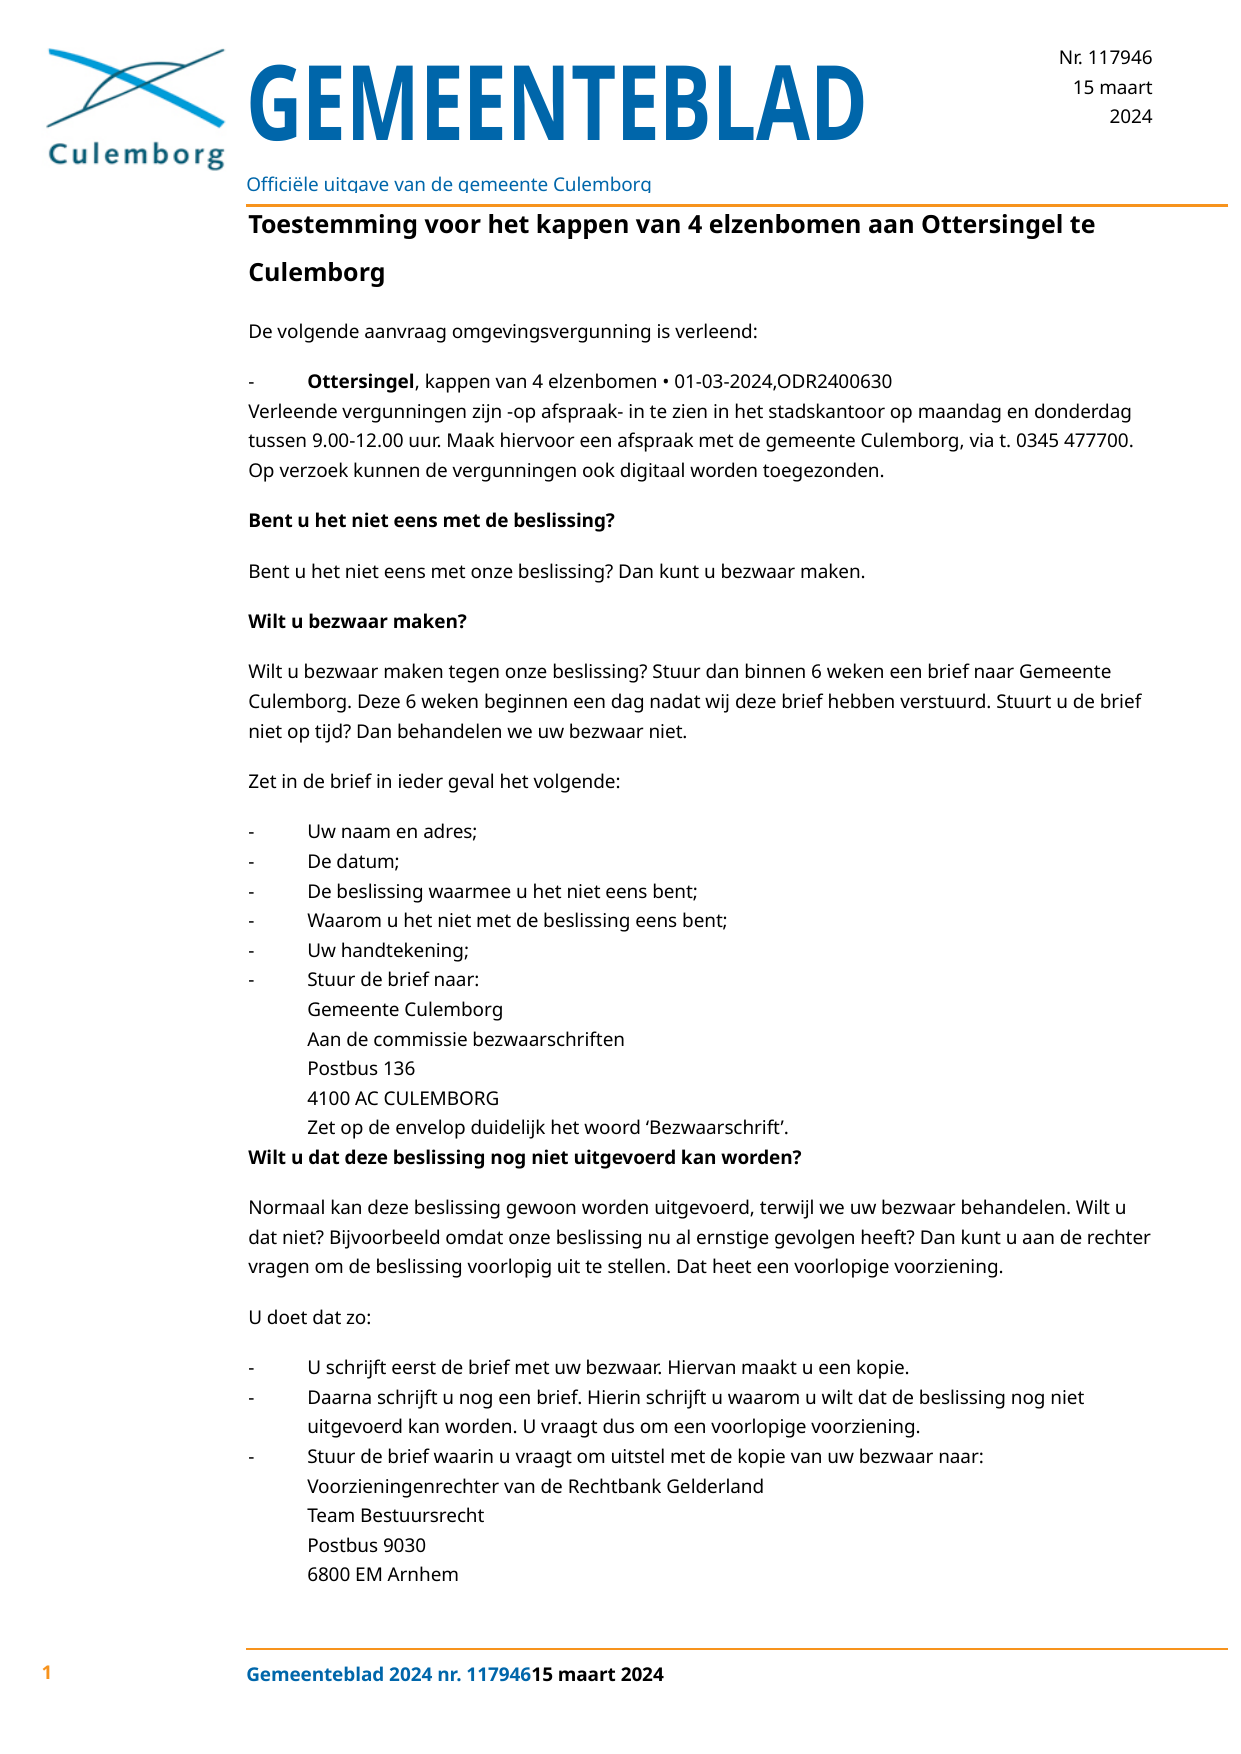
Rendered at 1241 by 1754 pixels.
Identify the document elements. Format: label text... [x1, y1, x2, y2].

list Ottersingel, kappen van 4 elzenbomen • 01-03-2024,ODR2400630 [248, 368, 1152, 394]
list Gemeente Culemborg [248, 996, 1152, 1022]
text Toestemming voor het kappen van 4 elzenbomen aan Ottersingel te Culemborg [248, 207, 1152, 288]
text Wilt u dat deze beslissing nog niet uitgevoerd kan worden? [248, 1144, 1152, 1170]
list Daarna schrijft u nog een brief. Hierin schrijft u waarom u wilt dat de beslissing nog niet uitgevoerd kan worden. U vraagt dus om een voorlopige voorziening. [248, 1384, 1152, 1439]
list Stuur de brief naar: [248, 967, 1152, 992]
list Waarom u het niet met de beslissing eens bent; [248, 907, 1152, 933]
text De volgende aanvraag omgevingsvergunning is verleend: [248, 318, 1152, 344]
text U doet dat zo: [248, 1304, 1152, 1330]
list Voorzieningenrechter van de Rechtbank Gelderland [248, 1473, 1152, 1499]
text Wilt u bezwaar maken tegen onze beslissing? Stuur dan binnen 6 weken een brief naar Gemeente Culemborg. Deze 6 weken beginnen een dag nadat wij deze brief hebben verstuurd. Stuurt u de brief niet op tijd? Dan behandelen we uw bezwaar niet. [248, 659, 1152, 744]
list Stuur de brief waarin u vraagt om uitstel met de kopie van uw bezwaar naar: [248, 1443, 1152, 1469]
list Zet op de envelop duidelijk het woord ‘Bezwaarschrift’. [248, 1114, 1152, 1140]
list Team Bestuursrecht [248, 1502, 1152, 1528]
list Uw handtekening; [248, 937, 1152, 963]
picture [41, 47, 231, 172]
text Verleende vergunningen zijn -op afspraak- in te zien in het stadskantoor op maandag en donderdag tussen 9.00-12.00 uur. Maak hiervoor een afspraak met de gemeente Culemborg, via t. 0345 477700. Op verzoek kunnen de vergunningen ook digitaal worden toegezonden. [248, 398, 1152, 483]
text Normaal kan deze beslissing gewoon worden uitgevoerd, terwijl we uw bezwaar behandelen. Wilt u dat niet? Bijvoorbeeld omdat onze beslissing nu al ernstige gevolgen heeft? Dan kunt u aan de rechter vragen om de beslissing voorlopig uit te stellen. Dat heet een voorlopige voorziening. [248, 1194, 1152, 1279]
list 6800 EM Arnhem [248, 1562, 1152, 1587]
list Aan de commissie bezwaarschriften [248, 1026, 1152, 1052]
list 4100 AC CULEMBORG [248, 1085, 1152, 1111]
list De beslissing waarmee u het niet eens bent; [248, 878, 1152, 904]
text Bent u het niet eens met onze beslissing? Dan kunt u bezwaar maken. [248, 558, 1152, 584]
list U schrijft eerst de brief met uw bezwaar. Hiervan maakt u een kopie. [248, 1354, 1152, 1380]
text Zet in de brief in ieder geval het volgende: [248, 768, 1152, 794]
text Wilt u bezwaar maken? [248, 608, 1152, 634]
list Postbus 136 [248, 1055, 1152, 1081]
list Uw naam en adres; [248, 819, 1152, 844]
text Bent u het niet eens met de beslissing? [248, 507, 1152, 533]
list Postbus 9030 [248, 1532, 1152, 1558]
list De datum; [248, 848, 1152, 874]
